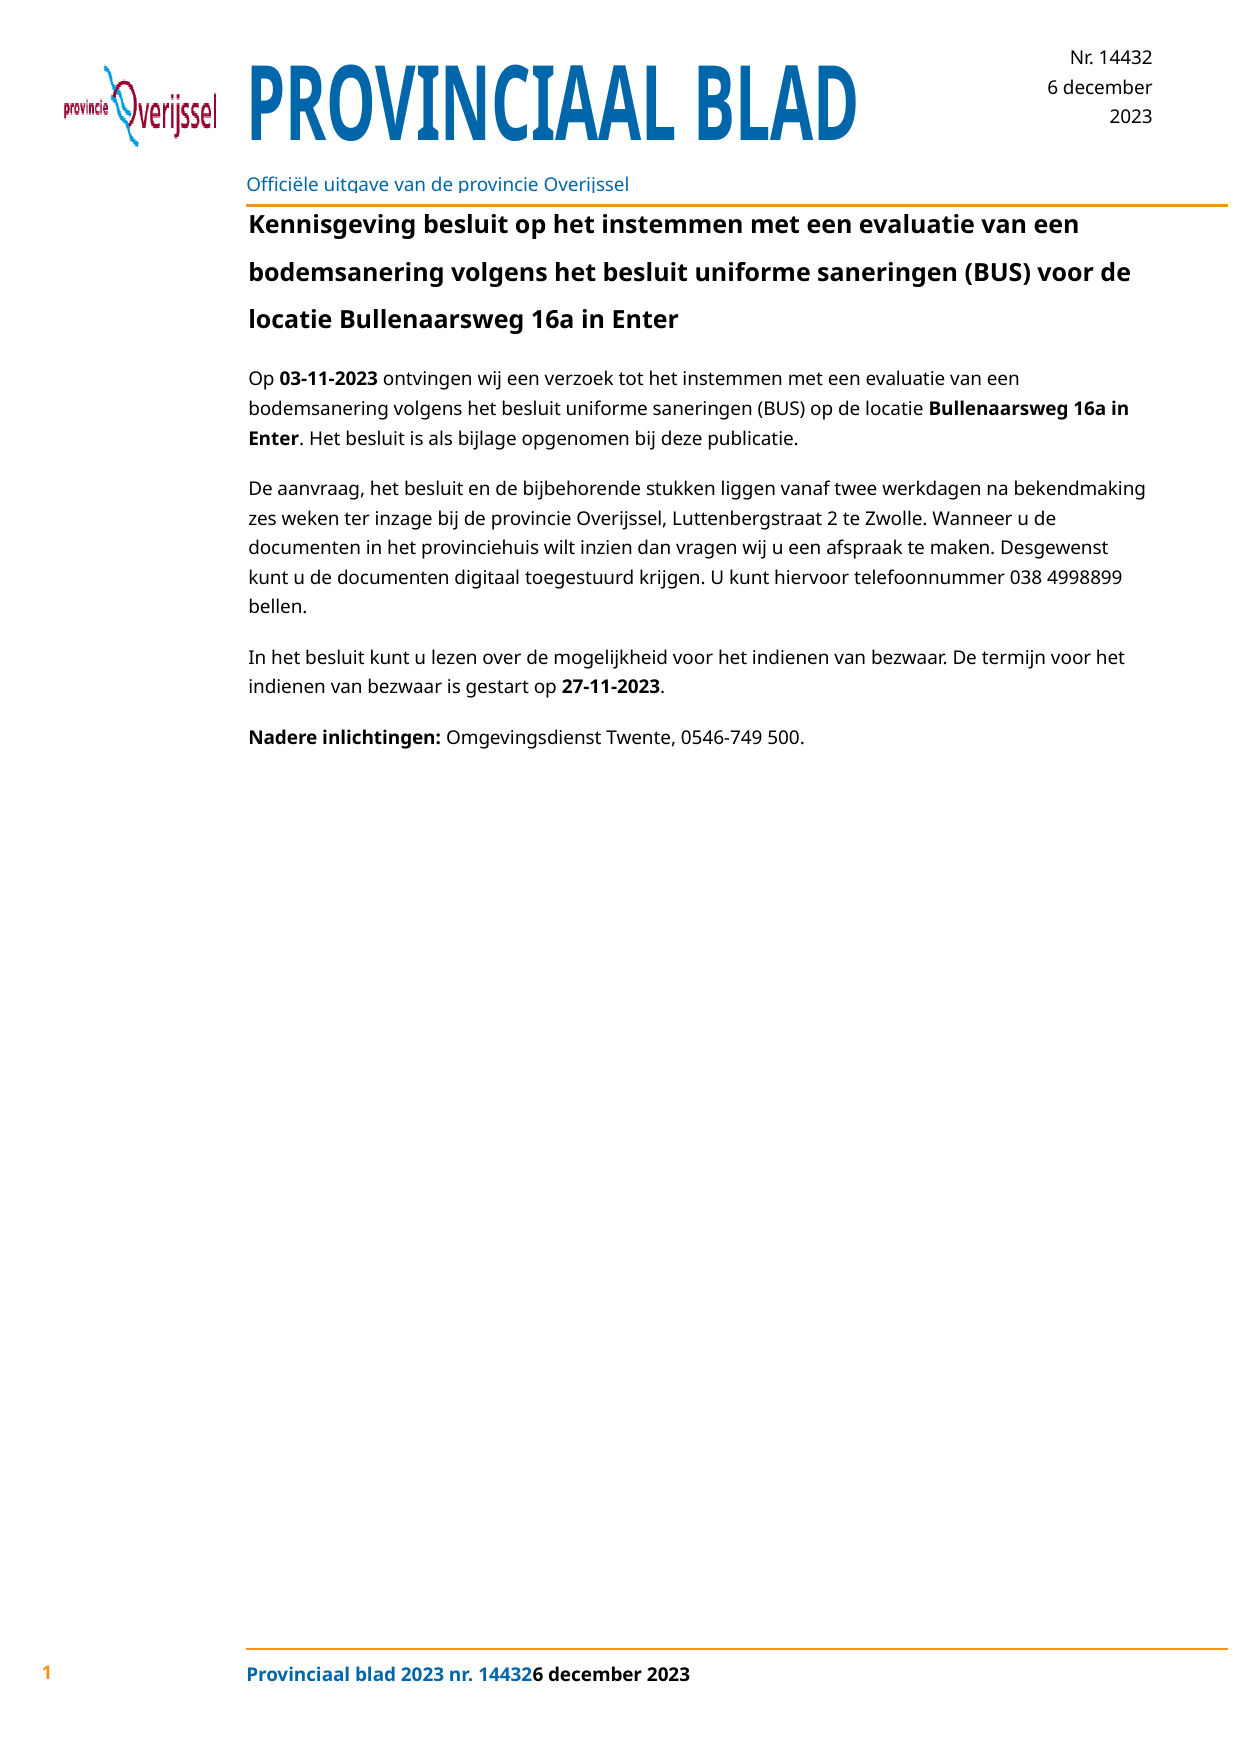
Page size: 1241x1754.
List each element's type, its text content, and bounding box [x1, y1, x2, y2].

text Kennisgeving besluit op het instemmen met een evaluatie van een bodemsanering volgens het besluit uniforme saneringen (BUS) voor de locatie Bullenaarsweg 16a in Enter [248, 207, 1152, 336]
text Op 03-11-2023 ontvingen wij een verzoek tot het instemmen met een evaluatie van een bodemsanering volgens het besluit uniforme saneringen (BUS) op de locatie Bullenaarsweg 16a in Enter. Het besluit is als bijlage opgenomen bij deze publicatie. [248, 366, 1152, 450]
picture [41, 47, 231, 172]
text Nadere inlichtingen: Omgevingsdienst Twente, 0546-749 500. [248, 724, 1152, 749]
text De aanvraag, het besluit en de bijbehorende stukken liggen vanaf twee werkdagen na bekendmaking zes weken ter inzage bij de provincie Overijssel, Luttenbergstraat 2 te Zwolle. Wanneer u de documenten in het provinciehuis wilt inzien dan vragen wij u een afspraak te maken. Desgewenst kunt u de documenten digitaal toegestuurd krijgen. U kunt hiervoor telefoonnummer 038 4998899 bellen. [248, 475, 1152, 619]
text In het besluit kunt u lezen over de mogelijkheid voor het indienen van bezwaar. De termijn voor het indienen van bezwaar is gestart op 27-11-2023. [248, 644, 1152, 699]
